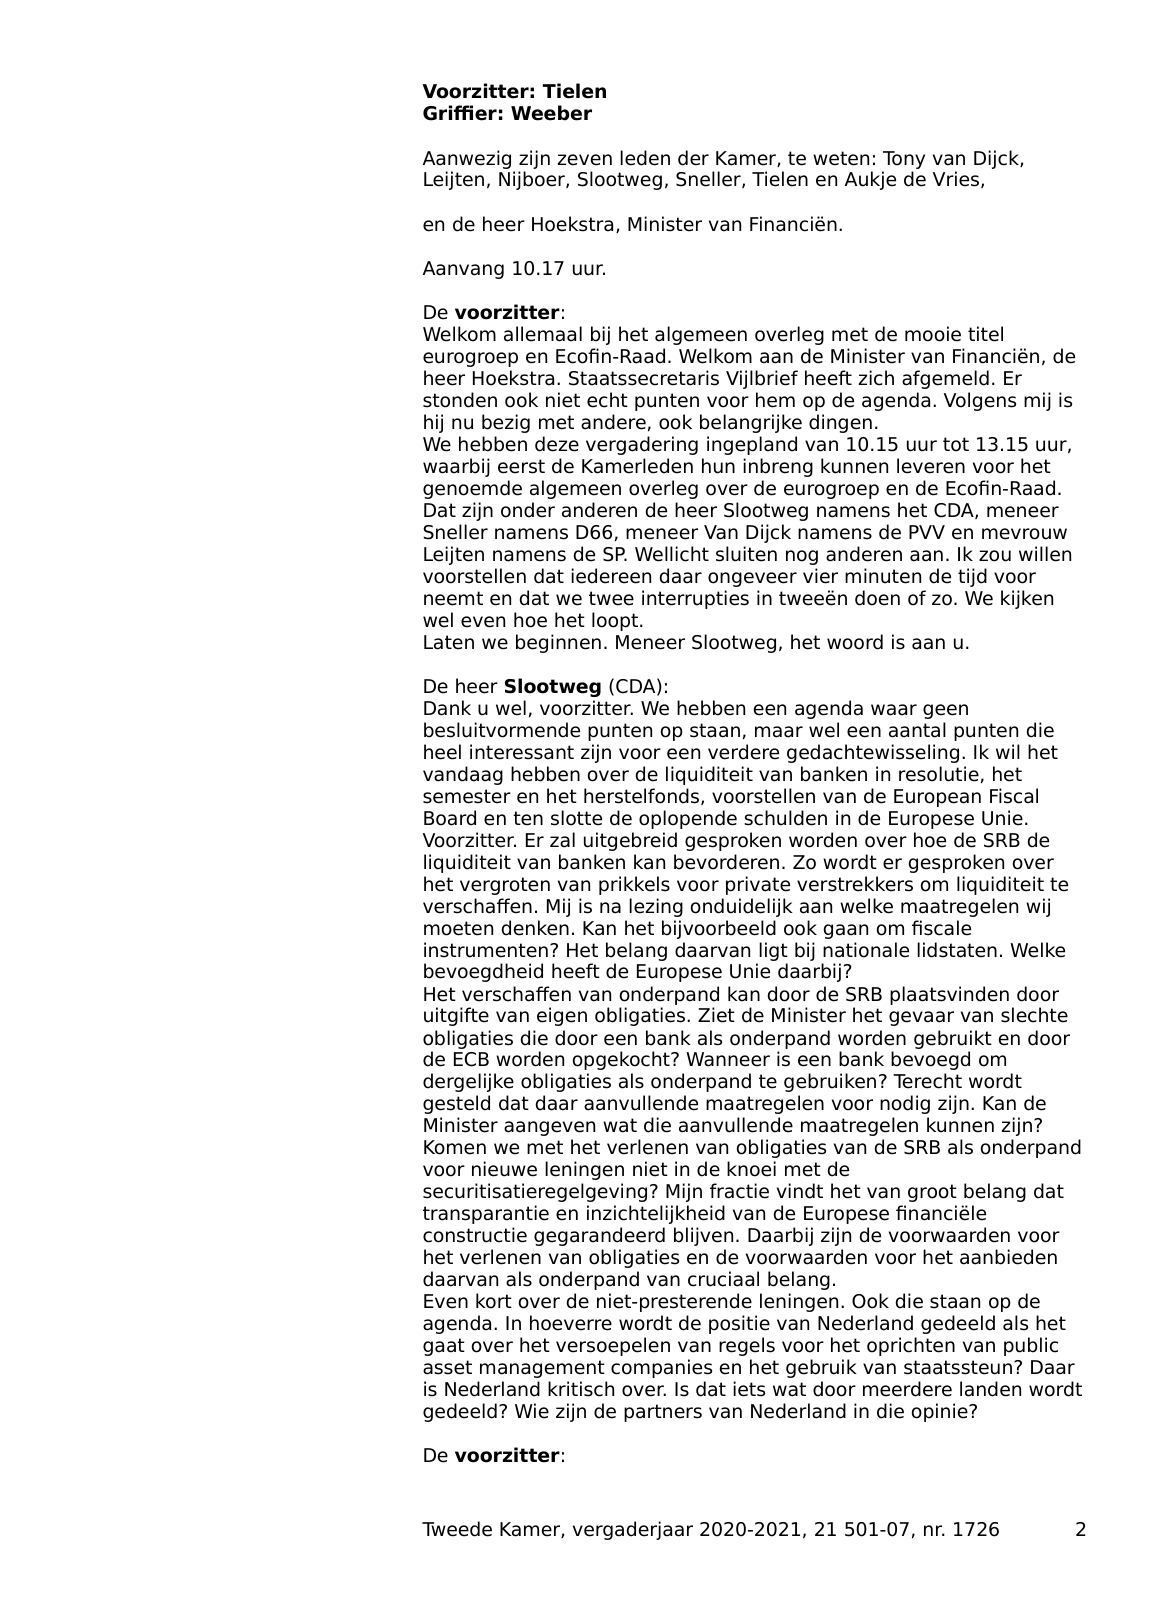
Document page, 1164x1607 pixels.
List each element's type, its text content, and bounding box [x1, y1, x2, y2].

text Aanvang 10.17 uur. [422, 258, 1087, 280]
text en de heer Hoekstra, Minister van Financiën. [422, 213, 1087, 236]
text Voorzitter. Er zal uitgebreid gesproken worden over hoe de SRB de liquiditeit van banken kan bevorderen. Zo wordt er gesproken over het vergroten van prikkels voor private verstrekkers om liquiditeit te verschaffen. Mij is na lezing onduidelijk aan welke maatregelen wij moeten denken. Kan het bijvoorbeeld ook gaan om fiscale instrumenten? Het belang daarvan ligt bij nationale lidstaten. Welke bevoegdheid heeft de Europese Unie daarbij? [422, 829, 1087, 983]
text Aanwezig zijn zeven leden der Kamer, te weten: Tony van Dijck, Leijten, Nijboer, Slootweg, Sneller, Tielen en Aukje de Vries, [422, 147, 1087, 191]
text Griffier: Weeber [422, 103, 1087, 125]
text De voorzitter: [422, 302, 1087, 324]
text Het verschaffen van onderpand kan door de SRB plaatsvinden door uitgifte van eigen obligaties. Ziet de Minister het gevaar van slechte obligaties die door een bank als onderpand worden gebruikt en door de ECB worden opgekocht? Wanneer is een bank bevoegd om dergelijke obligaties als onderpand te gebruiken? Terecht wordt gesteld dat daar aanvullende maatregelen voor nodig zijn. Kan de Minister aangeven wat die aanvullende maatregelen kunnen zijn? Komen we met het verlenen van obligaties van de SRB als onderpand voor nieuwe leningen niet in de knoei met de securitisatieregelgeving? Mijn fractie vindt het van groot belang dat transparantie en inzichtelijkheid van de Europese financiële constructie gegarandeerd blijven. Daarbij zijn de voorwaarden voor het verlenen van obligaties en de voorwaarden voor het aanbieden daarvan als onderpand van cruciaal belang. [422, 983, 1087, 1291]
text We hebben deze vergadering ingepland van 10.15 uur tot 13.15 uur, waarbij eerst de Kamerleden hun inbreng kunnen leveren voor het genoemde algemeen overleg over de eurogroep en de Ecofin-Raad. Dat zijn onder anderen de heer Slootweg namens het CDA, meneer Sneller namens D66, meneer Van Dijck namens de PVV en mevrouw Leijten namens de SP. Wellicht sluiten nog anderen aan. Ik zou willen voorstellen dat iedereen daar ongeveer vier minuten de tijd voor neemt en dat we twee interrupties in tweeën doen of zo. We kijken wel even hoe het loopt. [422, 434, 1087, 632]
text Voorzitter: Tielen [422, 81, 1087, 103]
text Even kort over de niet-presterende leningen. Ook die staan op de agenda. In hoeverre wordt de positie van Nederland gedeeld als het gaat over het versoepelen van regels voor het oprichten van public asset management companies en het gebruik van staatssteun? Daar is Nederland kritisch over. Is dat iets wat door meerdere landen wordt gedeeld? Wie zijn de partners van Nederland in die opinie? [422, 1291, 1087, 1423]
text Welkom allemaal bij het algemeen overleg met de mooie titel eurogroep en Ecofin-Raad. Welkom aan de Minister van Financiën, de heer Hoekstra. Staatssecretaris Vijlbrief heeft zich afgemeld. Er stonden ook niet echt punten voor hem op de agenda. Volgens mij is hij nu bezig met andere, ook belangrijke dingen. [422, 324, 1087, 434]
text Dank u wel, voorzitter. We hebben een agenda waar geen besluitvormende punten op staan, maar wel een aantal punten die heel interessant zijn voor een verdere gedachtewisseling. Ik wil het vandaag hebben over de liquiditeit van banken in resolutie, het semester en het herstelfonds, voorstellen van de European Fiscal Board en ten slotte de oplopende schulden in de Europese Unie. [422, 698, 1087, 829]
text De voorzitter: [422, 1445, 1087, 1467]
text Laten we beginnen. Meneer Slootweg, het woord is aan u. [422, 632, 1087, 653]
text De heer Slootweg (CDA): [422, 676, 1087, 698]
